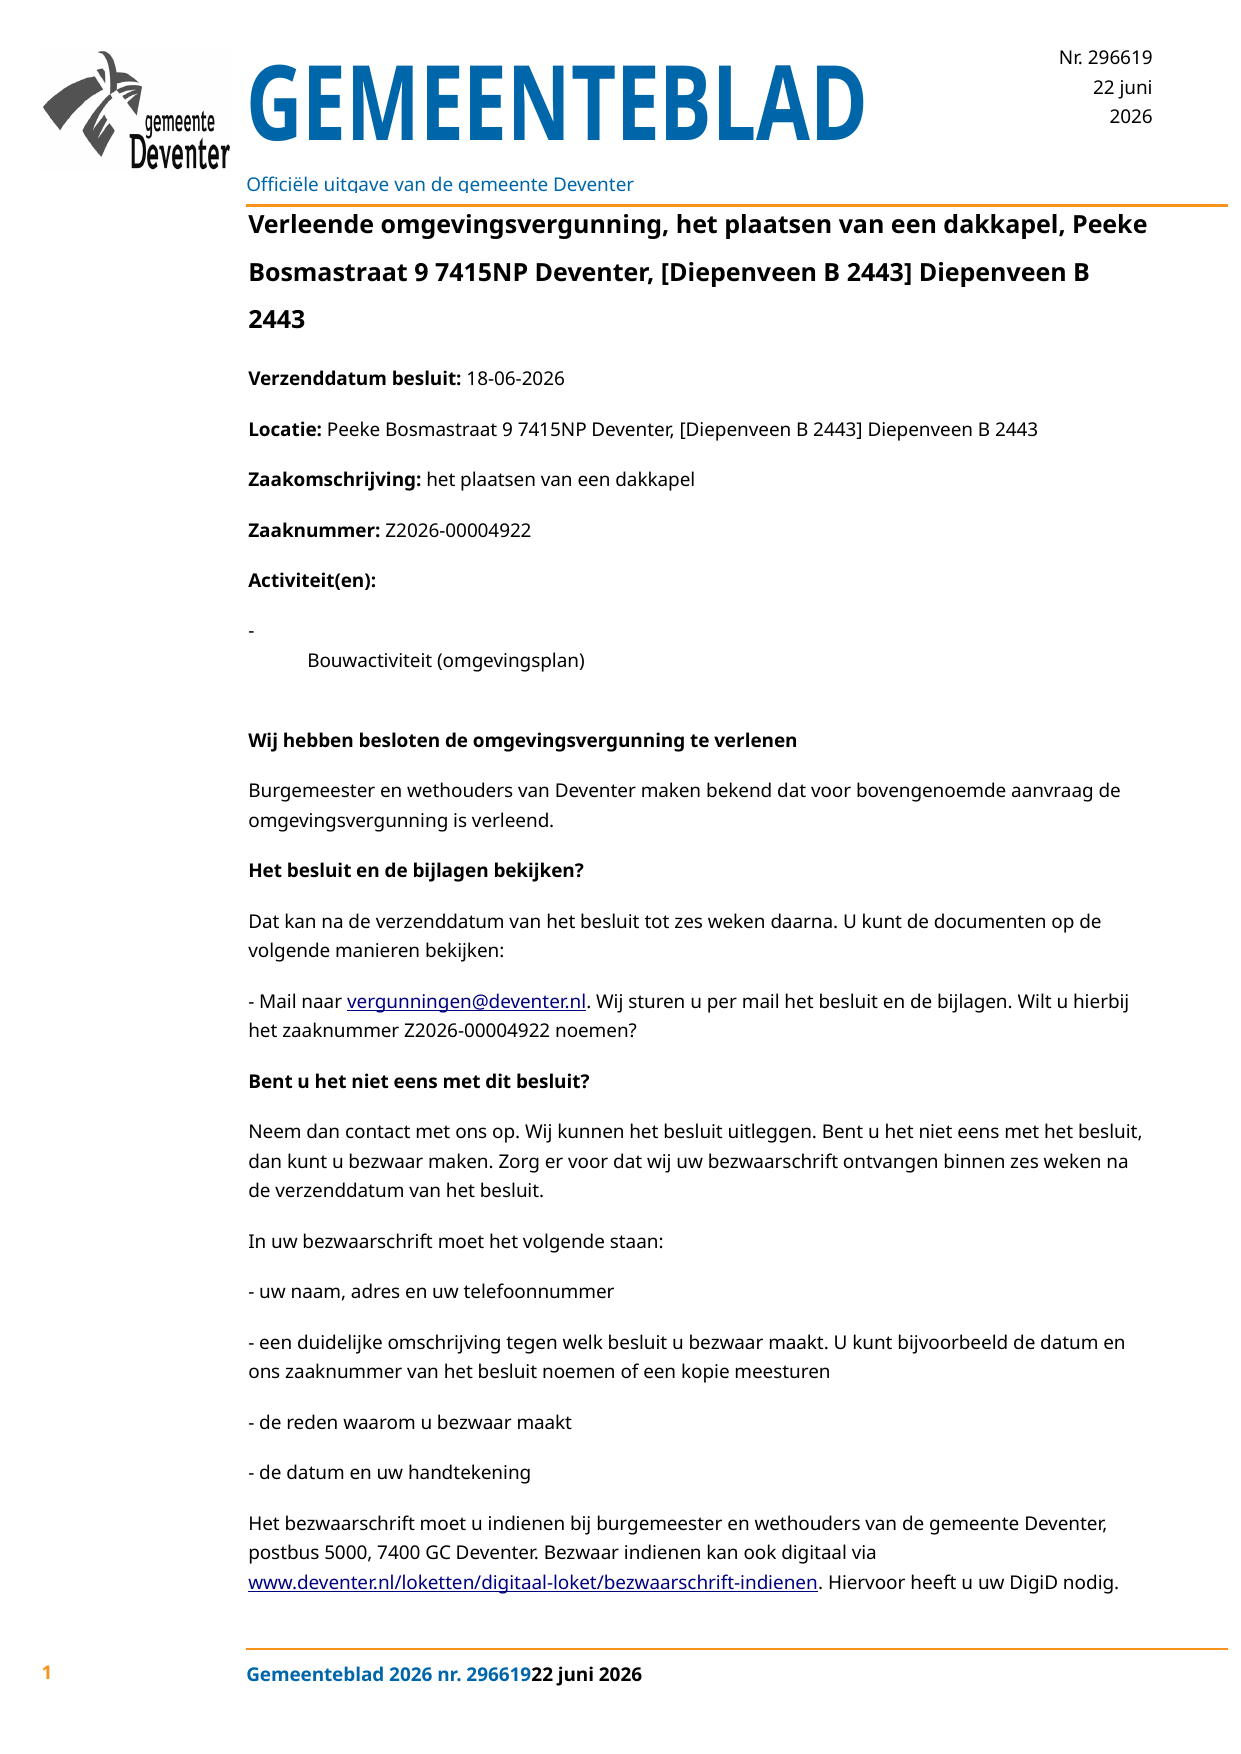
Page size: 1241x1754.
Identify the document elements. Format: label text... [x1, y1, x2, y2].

text Verleende omgevingsvergunning, het plaatsen van een dakkapel, Peeke Bosmastraat 9 7415NP Deventer, [Diepenveen B 2443] Diepenveen B 2443 [248, 207, 1152, 336]
text Verzenddatum besluit: 18-06-2026 [248, 366, 1152, 391]
text Burgemeester en wethouders van Deventer maken bekend dat voor bovengenoemde aanvraag de omgevingsvergunning is verleend. [248, 778, 1152, 833]
text Activiteit(en): [248, 567, 1152, 593]
list Bouwactiviteit (omgevingsplan) [248, 647, 1152, 673]
text In uw bezwaarschrift moet het volgende staan: [248, 1228, 1152, 1254]
picture [41, 47, 231, 172]
text Dat kan na de verzenddatum van het besluit tot zes weken daarna. U kunt de documenten op de volgende manieren bekijken: [248, 908, 1152, 963]
text - de datum en uw handtekening [248, 1459, 1152, 1485]
text - uw naam, adres en uw telefoonnummer [248, 1278, 1152, 1304]
text Het besluit en de bijlagen bekijken? [248, 858, 1152, 883]
text - de reden waarom u bezwaar maakt [248, 1409, 1152, 1434]
text Het bezwaarschrift moet u indienen bij burgemeester en wethouders van de gemeente Deventer, postbus 5000, 7400 GC Deventer. Bezwaar indienen kan ook digitaal via www.deventer.nl/loketten/digitaal-loket/bezwaarschrift-indienen. Hiervoor heeft u uw DigiD nodig. [248, 1510, 1152, 1594]
text Neem dan contact met ons op. Wij kunnen het besluit uitleggen. Bent u het niet eens met het besluit, dan kunt u bezwaar maken. Zorg er voor dat wij uw bezwaarschrift ontvangen binnen zes weken na de verzenddatum van het besluit. [248, 1118, 1152, 1203]
text Zaaknummer: Z2026-00004922 [248, 517, 1152, 542]
text Locatie: Peeke Bosmastraat 9 7415NP Deventer, [Diepenveen B 2443] Diepenveen B 2443 [248, 416, 1152, 442]
text Wij hebben besloten de omgevingsvergunning te verlenen [248, 727, 1152, 753]
text Bent u het niet eens met dit besluit? [248, 1068, 1152, 1094]
text - een duidelijke omschrijving tegen welk besluit u bezwaar maakt. U kunt bijvoorbeeld de datum en ons zaaknummer van het besluit noemen of een kopie meesturen [248, 1329, 1152, 1384]
text Zaakomschrijving: het plaatsen van een dakkapel [248, 466, 1152, 492]
text - Mail naar vergunningen@deventer.nl. Wij sturen u per mail het besluit en de bijlagen. Wilt u hierbij het zaaknummer Z2026-00004922 noemen? [248, 988, 1152, 1043]
